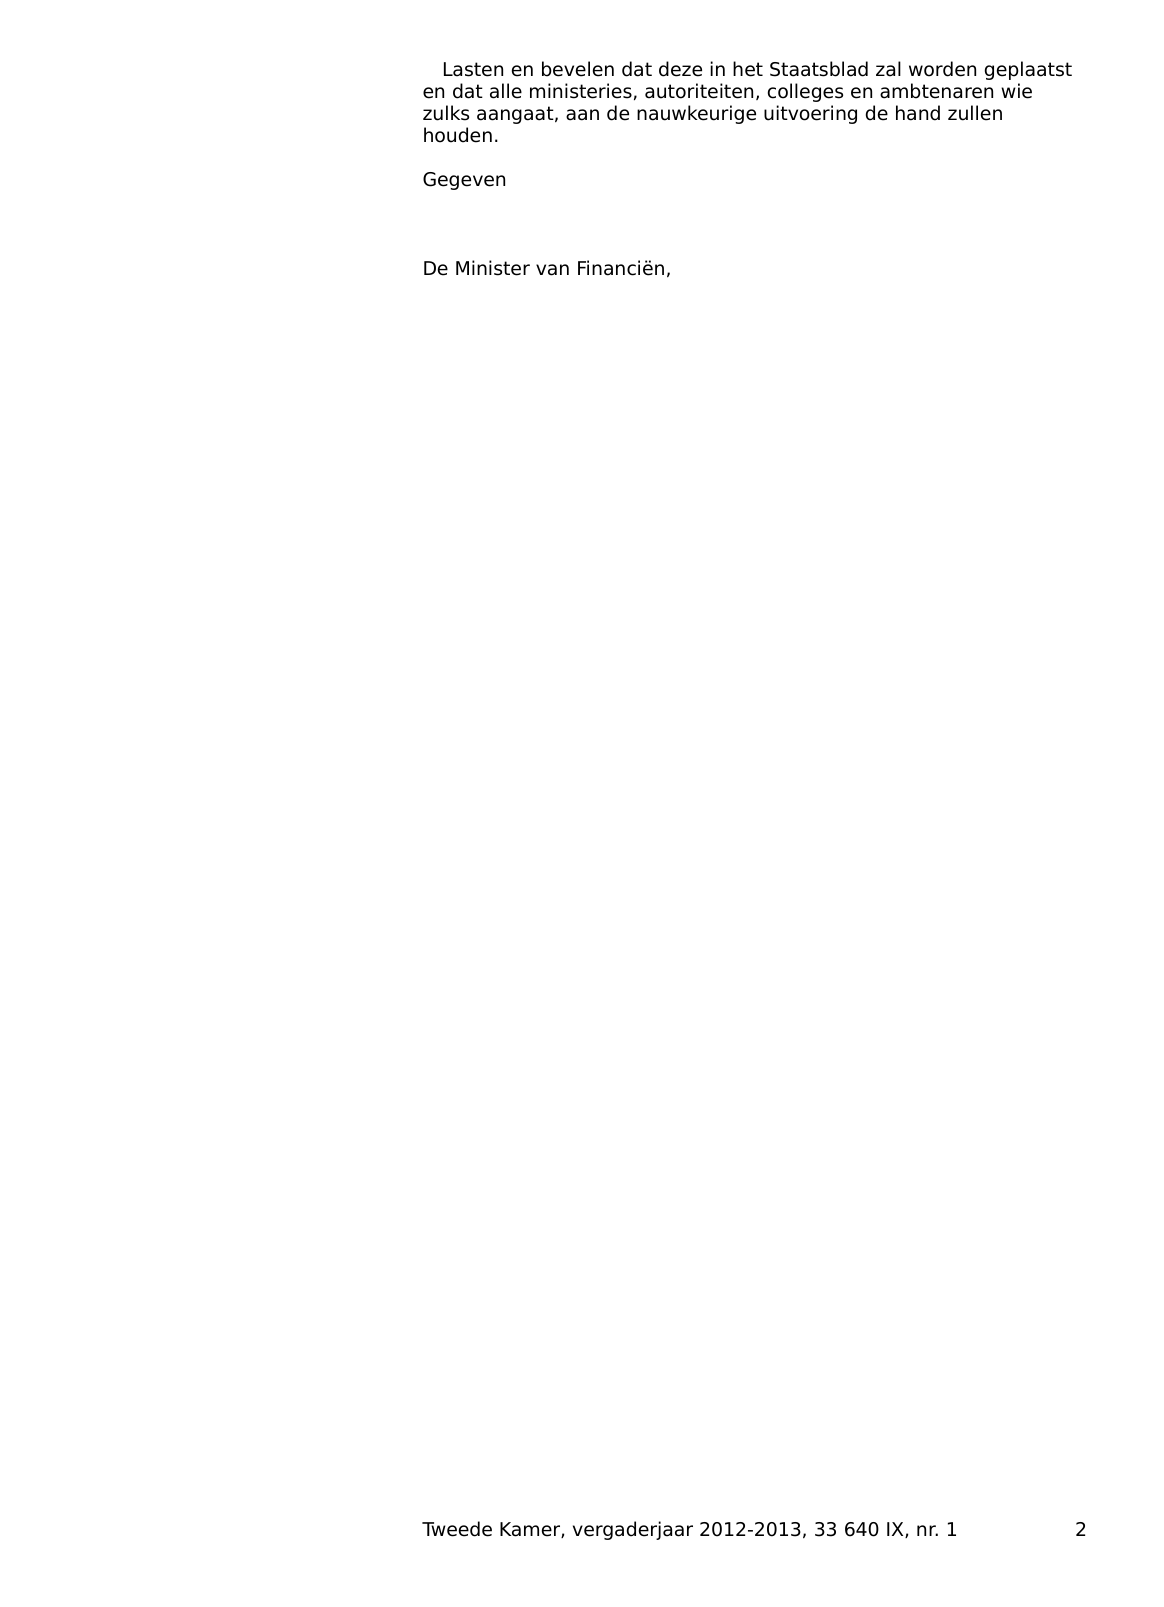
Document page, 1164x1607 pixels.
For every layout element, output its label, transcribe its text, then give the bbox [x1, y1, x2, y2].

text Gegeven [422, 169, 1087, 191]
text De Minister van Financiën, [422, 258, 1087, 280]
text Lasten en bevelen dat deze in het Staatsblad zal worden geplaatst en dat alle ministeries, autoriteiten, colleges en ambtenaren wie zulks aangaat, aan de nauwkeurige uitvoering de hand zullen houden. [422, 59, 1087, 147]
